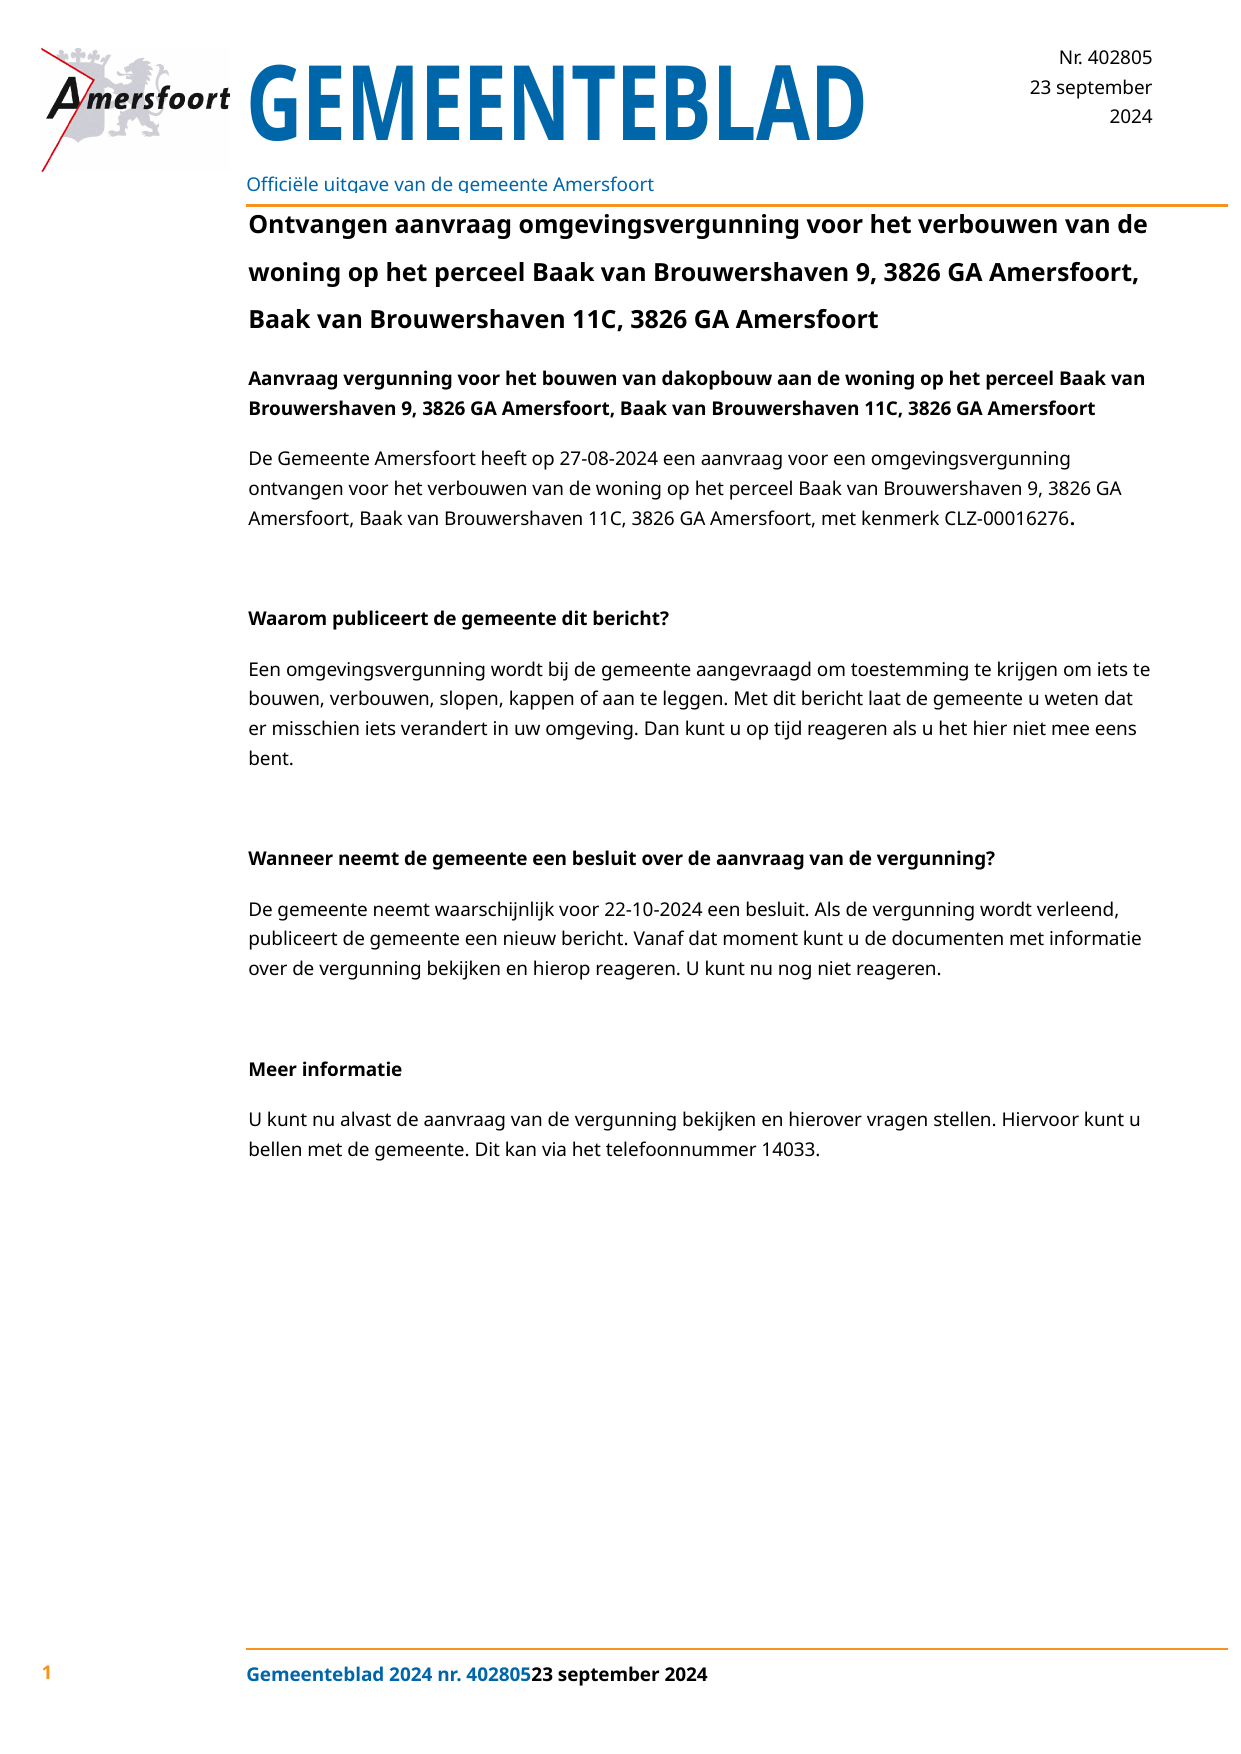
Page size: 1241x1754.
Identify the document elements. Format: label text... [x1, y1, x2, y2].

text De gemeente neemt waarschijnlijk voor 22-10-2024 een besluit. Als de vergunning wordt verleend, publiceert de gemeente een nieuw bericht. Vanaf dat moment kunt u de documenten met informatie over de vergunning bekijken en hierop reageren. U kunt nu nog niet reageren. [248, 896, 1152, 981]
text Een omgevingsvergunning wordt bij de gemeente aangevraagd om toestemming te krijgen om iets te bouwen, verbouwen, slopen, kappen of aan te leggen. Met dit bericht laat de gemeente u weten dat er misschien iets verandert in uw omgeving. Dan kunt u op tijd reageren als u het hier niet mee eens bent. [248, 656, 1152, 770]
text De Gemeente Amersfoort heeft op 27-08-2024 een aanvraag voor een omgevingsvergunning ontvangen voor het verbouwen van de woning op het perceel Baak van Brouwershaven 9, 3826 GA Amersfoort, Baak van Brouwershaven 11C, 3826 GA Amersfoort, met kenmerk CLZ-00016276. [248, 446, 1152, 530]
text Wanneer neemt de gemeente een besluit over de aanvraag van de vergunning? [248, 846, 1152, 871]
text Waarom publiceert de gemeente dit bericht? [248, 606, 1152, 631]
text Aanvraag vergunning voor het bouwen van dakopbouw aan de woning op het perceel Baak van Brouwershaven 9, 3826 GA Amersfoort, Baak van Brouwershaven 11C, 3826 GA Amersfoort [248, 366, 1152, 421]
text Meer informatie [248, 1056, 1152, 1082]
picture [41, 47, 231, 172]
text Ontvangen aanvraag omgevingsvergunning voor het verbouwen van de woning op het perceel Baak van Brouwershaven 9, 3826 GA Amersfoort, Baak van Brouwershaven 11C, 3826 GA Amersfoort [248, 207, 1152, 336]
text U kunt nu alvast de aanvraag van de vergunning bekijken en hierover vragen stellen. Hiervoor kunt u bellen met de gemeente. Dit kan via het telefoonnummer 14033. [248, 1106, 1152, 1162]
